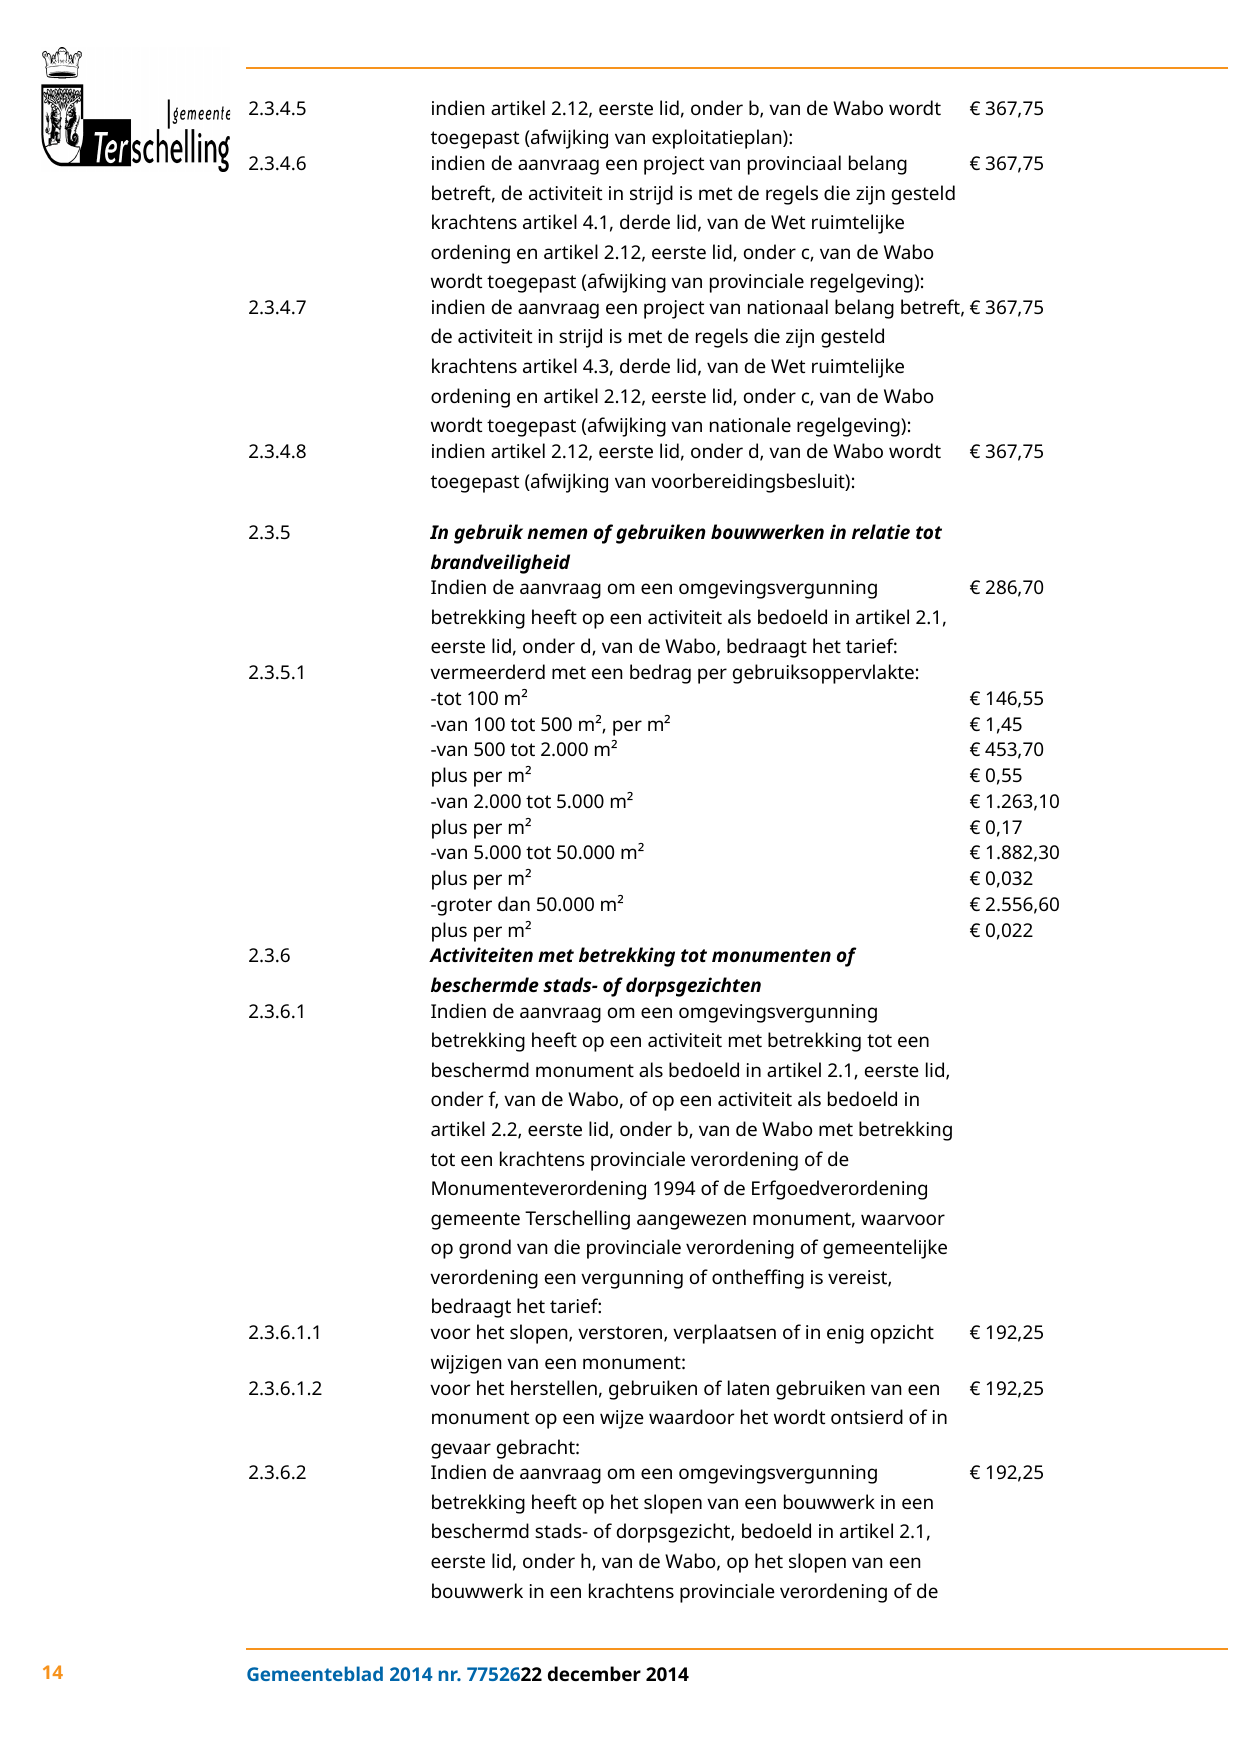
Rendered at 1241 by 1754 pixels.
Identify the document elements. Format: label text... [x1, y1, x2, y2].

table_cell € 0,17 [969, 814, 1152, 839]
table_cell voor het herstellen, gebruiken of laten gebruiken van een monument op een wijze waardoor het wordt ontsierd of in gevaar gebracht: [430, 1375, 969, 1459]
table_cell [248, 737, 430, 762]
table_cell 2.3.5.1 [248, 660, 430, 685]
table_cell [430, 494, 969, 519]
table_cell [969, 494, 1152, 519]
table_cell -tot 100 m² [430, 685, 969, 711]
table_cell € 286,70 [969, 575, 1152, 659]
table_cell [248, 814, 430, 839]
table_cell [969, 998, 1152, 1319]
table_cell 2.3.6.2 [248, 1460, 430, 1604]
table_cell [969, 660, 1152, 685]
picture [41, 47, 231, 172]
table_cell -van 100 tot 500 m², per m² [430, 711, 969, 737]
table_cell € 192,25 [969, 1319, 1152, 1375]
table_cell plus per m² [430, 917, 969, 942]
table_cell 2.3.6 [248, 943, 430, 998]
table_cell € 1,45 [969, 711, 1152, 737]
table_cell 2.3.4.7 [248, 294, 430, 438]
table_cell € 1.882,30 [969, 840, 1152, 865]
table_cell plus per m² [430, 865, 969, 891]
table_cell 2.3.4.8 [248, 438, 430, 493]
table_cell € 192,25 [969, 1375, 1152, 1459]
table_cell -van 500 tot 2.000 m² [430, 737, 969, 762]
table_cell € 453,70 [969, 737, 1152, 762]
table_cell [248, 763, 430, 788]
table_cell [248, 891, 430, 917]
table_cell € 146,55 [969, 685, 1152, 711]
table_cell voor het slopen, verstoren, verplaatsen of in enig opzicht wijzigen van een monument: [430, 1319, 969, 1375]
table_cell € 367,75 [969, 294, 1152, 438]
table_cell 2.3.6.1.1 [248, 1319, 430, 1375]
table_cell [248, 711, 430, 737]
table_cell plus per m² [430, 763, 969, 788]
table_cell [248, 917, 430, 942]
table_cell indien de aanvraag een project van nationaal belang betreft, de activiteit in strijd is met de regels die zijn gesteld krachtens artikel 4.3, derde lid, van de Wet ruimtelijke ordening en artikel 2.12, eerste lid, onder c, van de Wabo wordt toegepast (afwijking van nationale regelgeving): [430, 294, 969, 438]
table_cell 2.3.6.1.2 [248, 1375, 430, 1459]
table_cell Indien de aanvraag om een omgevingsvergunning betrekking heeft op een activiteit als bedoeld in artikel 2.1, eerste lid, onder d, van de Wabo, bedraagt het tarief: [430, 575, 969, 659]
table_cell 2.3.4.5 [248, 95, 430, 150]
table_cell indien artikel 2.12, eerste lid, onder d, van de Wabo wordt toegepast (afwijking van voorbereidingsbesluit): [430, 438, 969, 493]
table_cell [248, 575, 430, 659]
table_cell In gebruik nemen of gebruiken bouwwerken in relatie tot brandveiligheid [430, 519, 969, 574]
table_cell € 367,75 [969, 438, 1152, 493]
table_cell 2.3.4.6 [248, 150, 430, 294]
table_cell Indien de aanvraag om een omgevingsvergunning betrekking heeft op het slopen van een bouwwerk in een beschermd stads- of dorpsgezicht, bedoeld in artikel 2.1, eerste lid, onder h, van de Wabo, op het slopen van een bouwwerk in een krachtens provinciale verordening of de [430, 1460, 969, 1604]
table_cell 2.3.6.1 [248, 998, 430, 1319]
table_cell € 1.263,10 [969, 788, 1152, 814]
table_cell [248, 865, 430, 891]
table_cell € 0,55 [969, 763, 1152, 788]
table_cell Indien de aanvraag om een omgevingsvergunning betrekking heeft op een activiteit met betrekking tot een beschermd monument als bedoeld in artikel 2.1, eerste lid, onder f, van de Wabo, of op een activiteit als bedoeld in artikel 2.2, eerste lid, onder b, van de Wabo met betrekking tot een krachtens provinciale verordening of de Monumenteverordening 1994 of de Erfgoedverordening gemeente Terschelling aangewezen monument, waarvoor op grond van die provinciale verordening of gemeentelijke verordening een vergunning of ontheffing is vereist, bedraagt het tarief: [430, 998, 969, 1319]
table_cell [969, 943, 1152, 998]
table_cell -groter dan 50.000 m² [430, 891, 969, 917]
table_cell [248, 788, 430, 814]
table_cell -van 5.000 tot 50.000 m² [430, 840, 969, 865]
table_cell indien de aanvraag een project van provinciaal belang betreft, de activiteit in strijd is met de regels die zijn gesteld krachtens artikel 4.1, derde lid, van de Wet ruimtelijke ordening en artikel 2.12, eerste lid, onder c, van de Wabo wordt toegepast (afwijking van provinciale regelgeving): [430, 150, 969, 294]
table_cell vermeerderd met een bedrag per gebruiksoppervlakte: [430, 660, 969, 685]
table_cell -van 2.000 tot 5.000 m² [430, 788, 969, 814]
table_cell € 367,75 [969, 95, 1152, 150]
table_cell 2.3.5 [248, 519, 430, 574]
table_cell € 2.556,60 [969, 891, 1152, 917]
table_cell [248, 840, 430, 865]
table_cell indien artikel 2.12, eerste lid, onder b, van de Wabo wordt toegepast (afwijking van exploitatieplan): [430, 95, 969, 150]
table_cell Activiteiten met betrekking tot monumenten of beschermde stads- of dorpsgezichten [430, 943, 969, 998]
table_cell plus per m² [430, 814, 969, 839]
table_cell € 192,25 [969, 1460, 1152, 1604]
table_cell € 367,75 [969, 150, 1152, 294]
table_cell € 0,032 [969, 865, 1152, 891]
table_cell [248, 494, 430, 519]
table_cell [248, 685, 430, 711]
table_cell [969, 519, 1152, 574]
table_cell € 0,022 [969, 917, 1152, 942]
